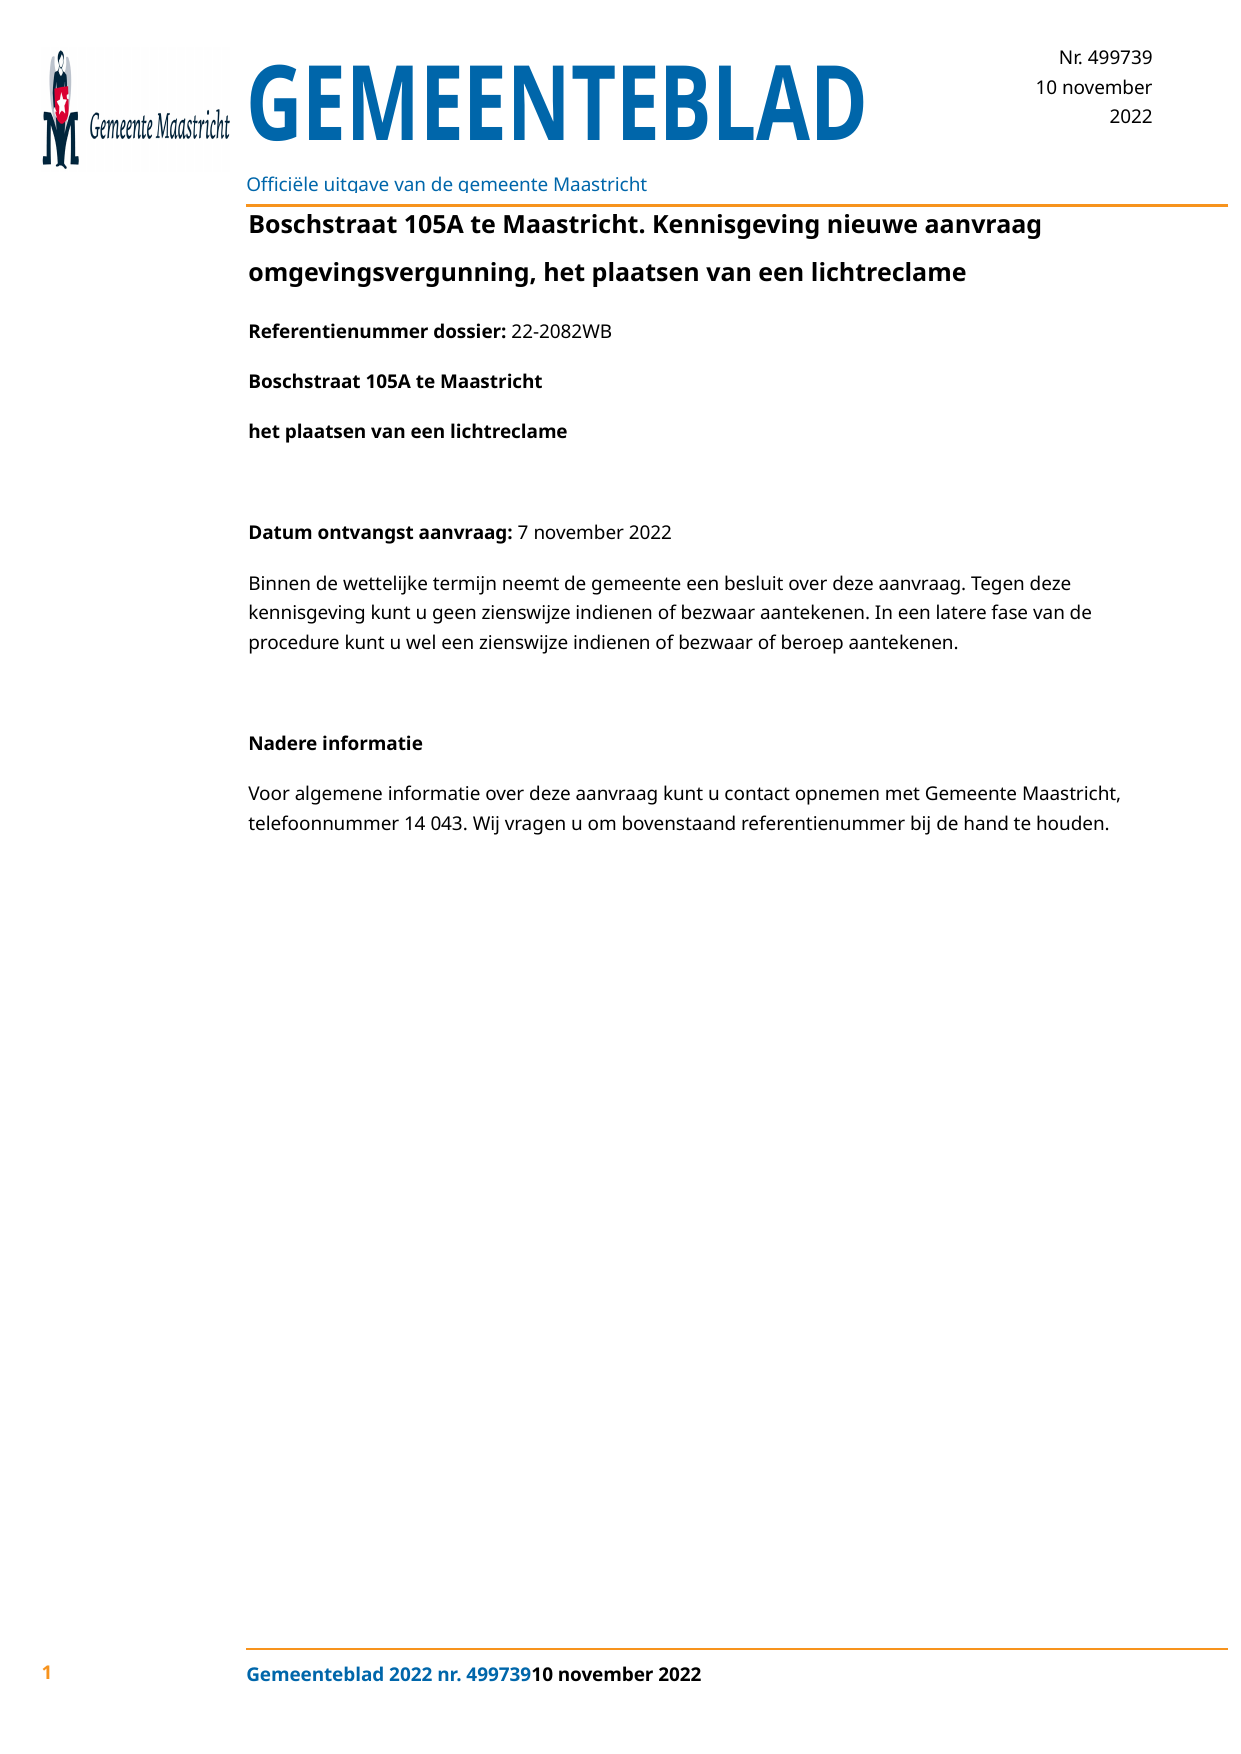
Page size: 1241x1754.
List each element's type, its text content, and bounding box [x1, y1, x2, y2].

text Nadere informatie [248, 730, 1152, 756]
text Voor algemene informatie over deze aanvraag kunt u contact opnemen met Gemeente Maastricht, telefoonnummer 14 043. Wij vragen u om bovenstaand referentienummer bij de hand te houden. [248, 780, 1152, 836]
text Datum ontvangst aanvraag: 7 november 2022 [248, 519, 1152, 545]
text Referentienummer dossier: 22-2082WB [248, 318, 1152, 344]
text Boschstraat 105A te Maastricht. Kennisgeving nieuwe aanvraag omgevingsvergunning, het plaatsen van een lichtreclame [248, 207, 1152, 288]
text Binnen de wettelijke termijn neemt de gemeente een besluit over deze aanvraag. Tegen deze kennisgeving kunt u geen zienswijze indienen of bezwaar aantekenen. In een latere fase van de procedure kunt u wel een zienswijze indienen of bezwaar of beroep aantekenen. [248, 570, 1152, 655]
text het plaatsen van een lichtreclame [248, 419, 1152, 444]
text Boschstraat 105A te Maastricht [248, 368, 1152, 394]
picture [41, 47, 231, 172]
